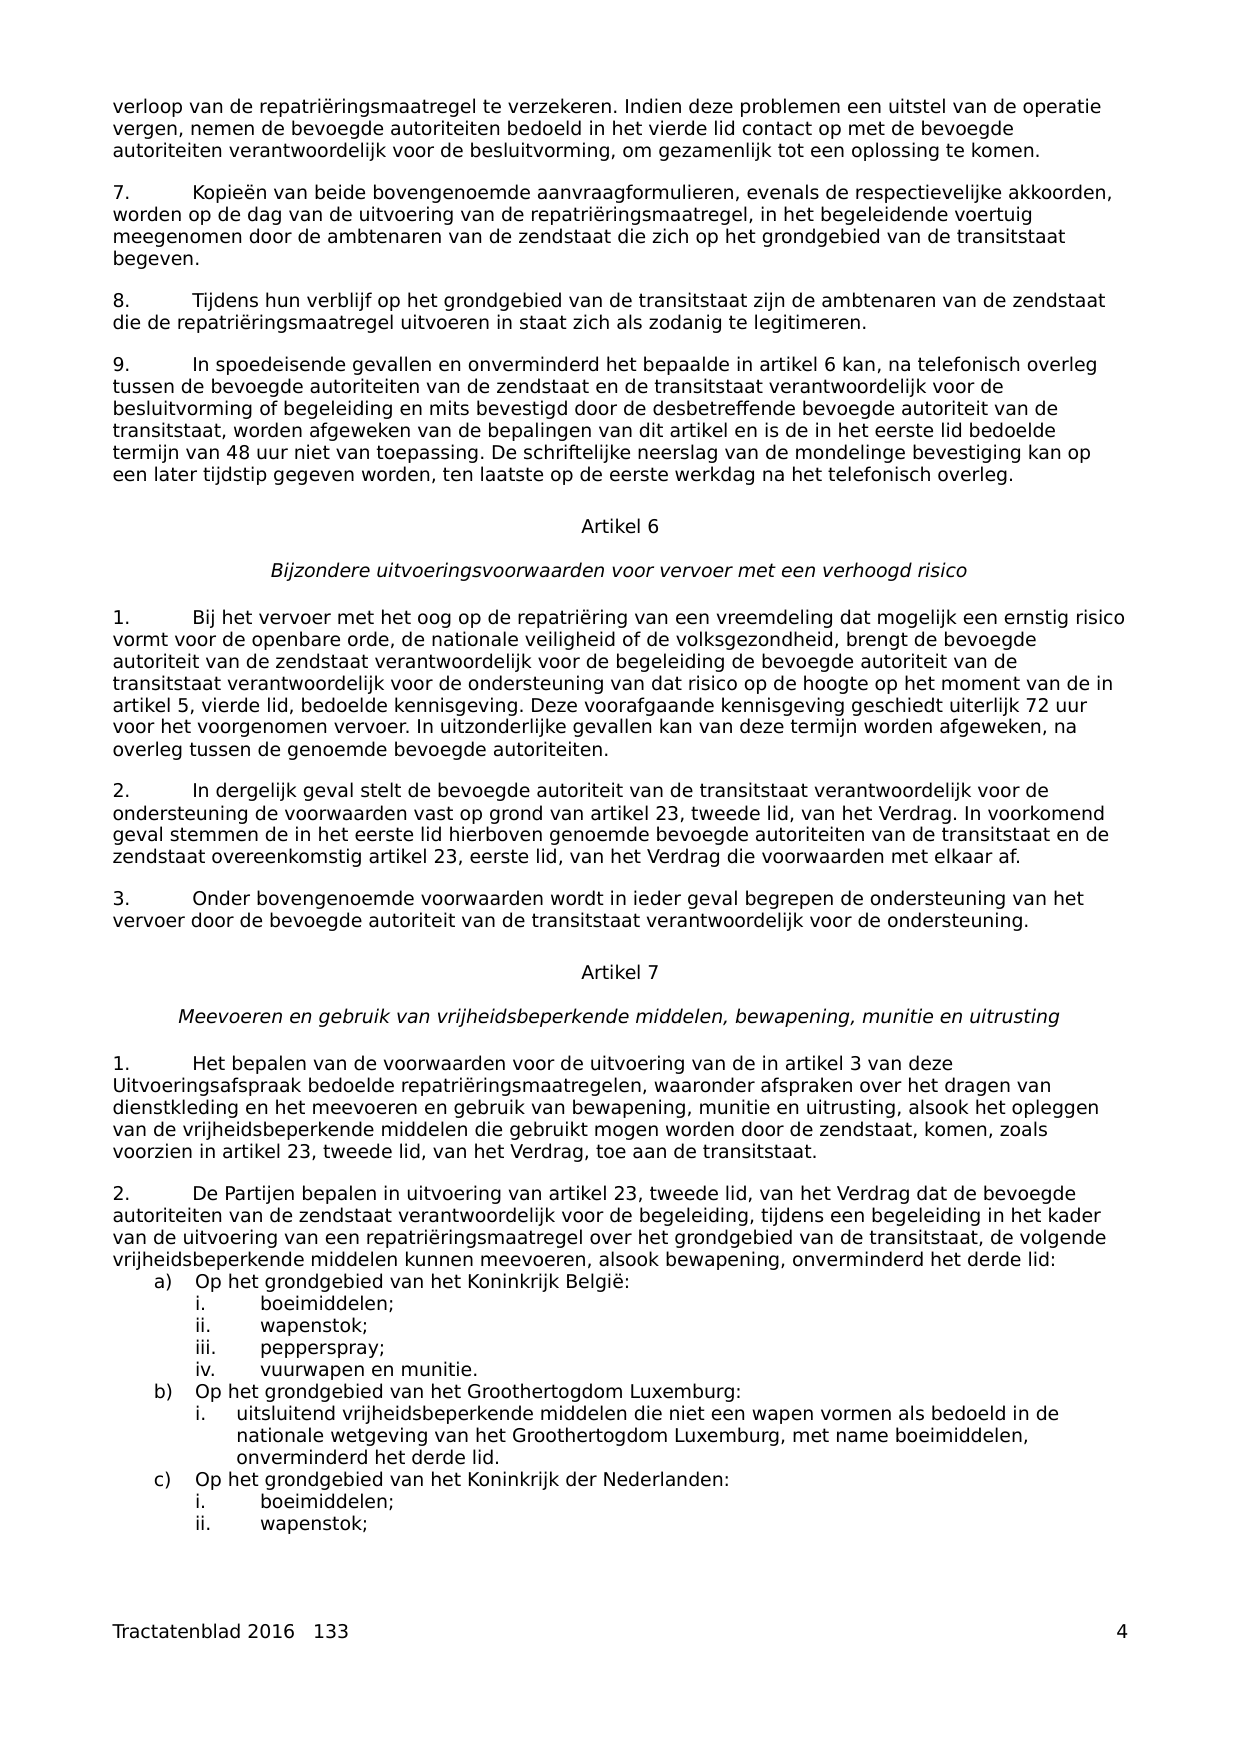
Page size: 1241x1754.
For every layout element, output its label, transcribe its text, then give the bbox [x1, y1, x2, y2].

text 2. In dergelijk geval stelt de bevoegde autoriteit van de transitstaat verantwoordelijk voor de ondersteuning de voorwaarden vast op grond van artikel 23, tweede lid, van het Verdrag. In voorkomend geval stemmen de in het eerste lid hierboven genoemde bevoegde autoriteiten van de transitstaat en de zendstaat overeenkomstig artikel 23, eerste lid, van het Verdrag die voorwaarden met elkaar af. [112, 780, 1128, 868]
text iv. vuurwapen en munitie. [195, 1359, 1128, 1381]
text 7. Kopieën van beide bovengenoemde aanvraagformulieren, evenals de respectievelijke akkoorden, worden op de dag van de uitvoering van de repatriëringsmaatregel, in het begeleidende voertuig meegenomen door de ambtenaren van de zendstaat die zich op het grondgebied van de transitstaat begeven. [112, 182, 1128, 270]
text iii. pepperspray; [195, 1337, 1128, 1359]
text 1. Bij het vervoer met het oog op de repatriëring van een vreemdeling dat mogelijk een ernstig risico vormt voor de openbare orde, de nationale veiligheid of de volksgezondheid, brengt de bevoegde autoriteit van de zendstaat verantwoordelijk voor de begeleiding de bevoegde autoriteit van de transitstaat verantwoordelijk voor de ondersteuning van dat risico op de hoogte op het moment van de in artikel 5, vierde lid, bedoelde kennisgeving. Deze voorafgaande kennisgeving geschiedt uiterlijk 72 uur voor het voorgenomen vervoer. In uitzonderlijke gevallen kan van deze termijn worden afgeweken, na overleg tussen de genoemde bevoegde autoriteiten. [112, 607, 1128, 760]
subtitle Artikel 6 Bijzondere uitvoeringsvoorwaarden voor vervoer met een verhoogd risico [112, 516, 1128, 582]
text i. boeimiddelen; [195, 1293, 1128, 1315]
text a) Op het grondgebied van het Koninkrijk België: [153, 1271, 1128, 1293]
text 2. De Partijen bepalen in uitvoering van artikel 23, tweede lid, van het Verdrag dat de bevoegde autoriteiten van de zendstaat verantwoordelijk voor de begeleiding, tijdens een begeleiding in het kader van de uitvoering van een repatriëringsmaatregel over het grondgebied van de transitstaat, de volgende vrijheidsbeperkende middelen kunnen meevoeren, alsook bewapening, onverminderd het derde lid: [112, 1183, 1128, 1271]
text 9. In spoedeisende gevallen en onverminderd het bepaalde in artikel 6 kan, na telefonisch overleg tussen de bevoegde autoriteiten van de zendstaat en de transitstaat verantwoordelijk voor de besluitvorming of begeleiding en mits bevestigd door de desbetreffende bevoegde autoriteit van de transitstaat, worden afgeweken van de bepalingen van dit artikel en is de in het eerste lid bedoelde termijn van 48 uur niet van toepassing. De schriftelijke neerslag van de mondelinge bevestiging kan op een later tijdstip gegeven worden, ten laatste op de eerste werkdag na het telefonisch overleg. [112, 354, 1128, 486]
subtitle Artikel 7 Meevoeren en gebruik van vrijheidsbeperkende middelen, bewapening, munitie en uitrusting [112, 962, 1128, 1028]
text i. boeimiddelen; [195, 1491, 1128, 1513]
text 3. Onder bovengenoemde voorwaarden wordt in ieder geval begrepen de ondersteuning van het vervoer door de bevoegde autoriteit van de transitstaat verantwoordelijk voor de ondersteuning. [112, 888, 1128, 932]
text 8. Tijdens hun verblijf op het grondgebied van de transitstaat zijn de ambtenaren van de zendstaat die de repatriëringsmaatregel uitvoeren in staat zich als zodanig te legitimeren. [112, 290, 1128, 334]
text ii. wapenstok; [195, 1513, 1128, 1535]
text ii. wapenstok; [195, 1315, 1128, 1337]
text b) Op het grondgebied van het Groothertogdom Luxemburg: [153, 1381, 1128, 1403]
text c) Op het grondgebied van het Koninkrijk der Nederlanden: [153, 1469, 1128, 1491]
text verloop van de repatriëringsmaatregel te verzekeren. Indien deze problemen een uitstel van de operatie vergen, nemen de bevoegde autoriteiten bedoeld in het vierde lid contact op met de bevoegde autoriteiten verantwoordelijk voor de besluitvorming, om gezamenlijk tot een oplossing te komen. [112, 96, 1128, 162]
text 1. Het bepalen van de voorwaarden voor de uitvoering van de in artikel 3 van deze Uitvoeringsafspraak bedoelde repatriëringsmaatregelen, waaronder afspraken over het dragen van dienstkleding en het meevoeren en gebruik van bewapening, munitie en uitrusting, alsook het opleggen van de vrijheidsbeperkende middelen die gebruikt mogen worden door de zendstaat, komen, zoals voorzien in artikel 23, tweede lid, van het Verdrag, toe aan de transitstaat. [112, 1053, 1128, 1163]
text i. uitsluitend vrijheidsbeperkende middelen die niet een wapen vormen als bedoeld in de nationale wetgeving van het Groothertogdom Luxemburg, met name boeimiddelen, onverminderd het derde lid. [195, 1403, 1128, 1469]
